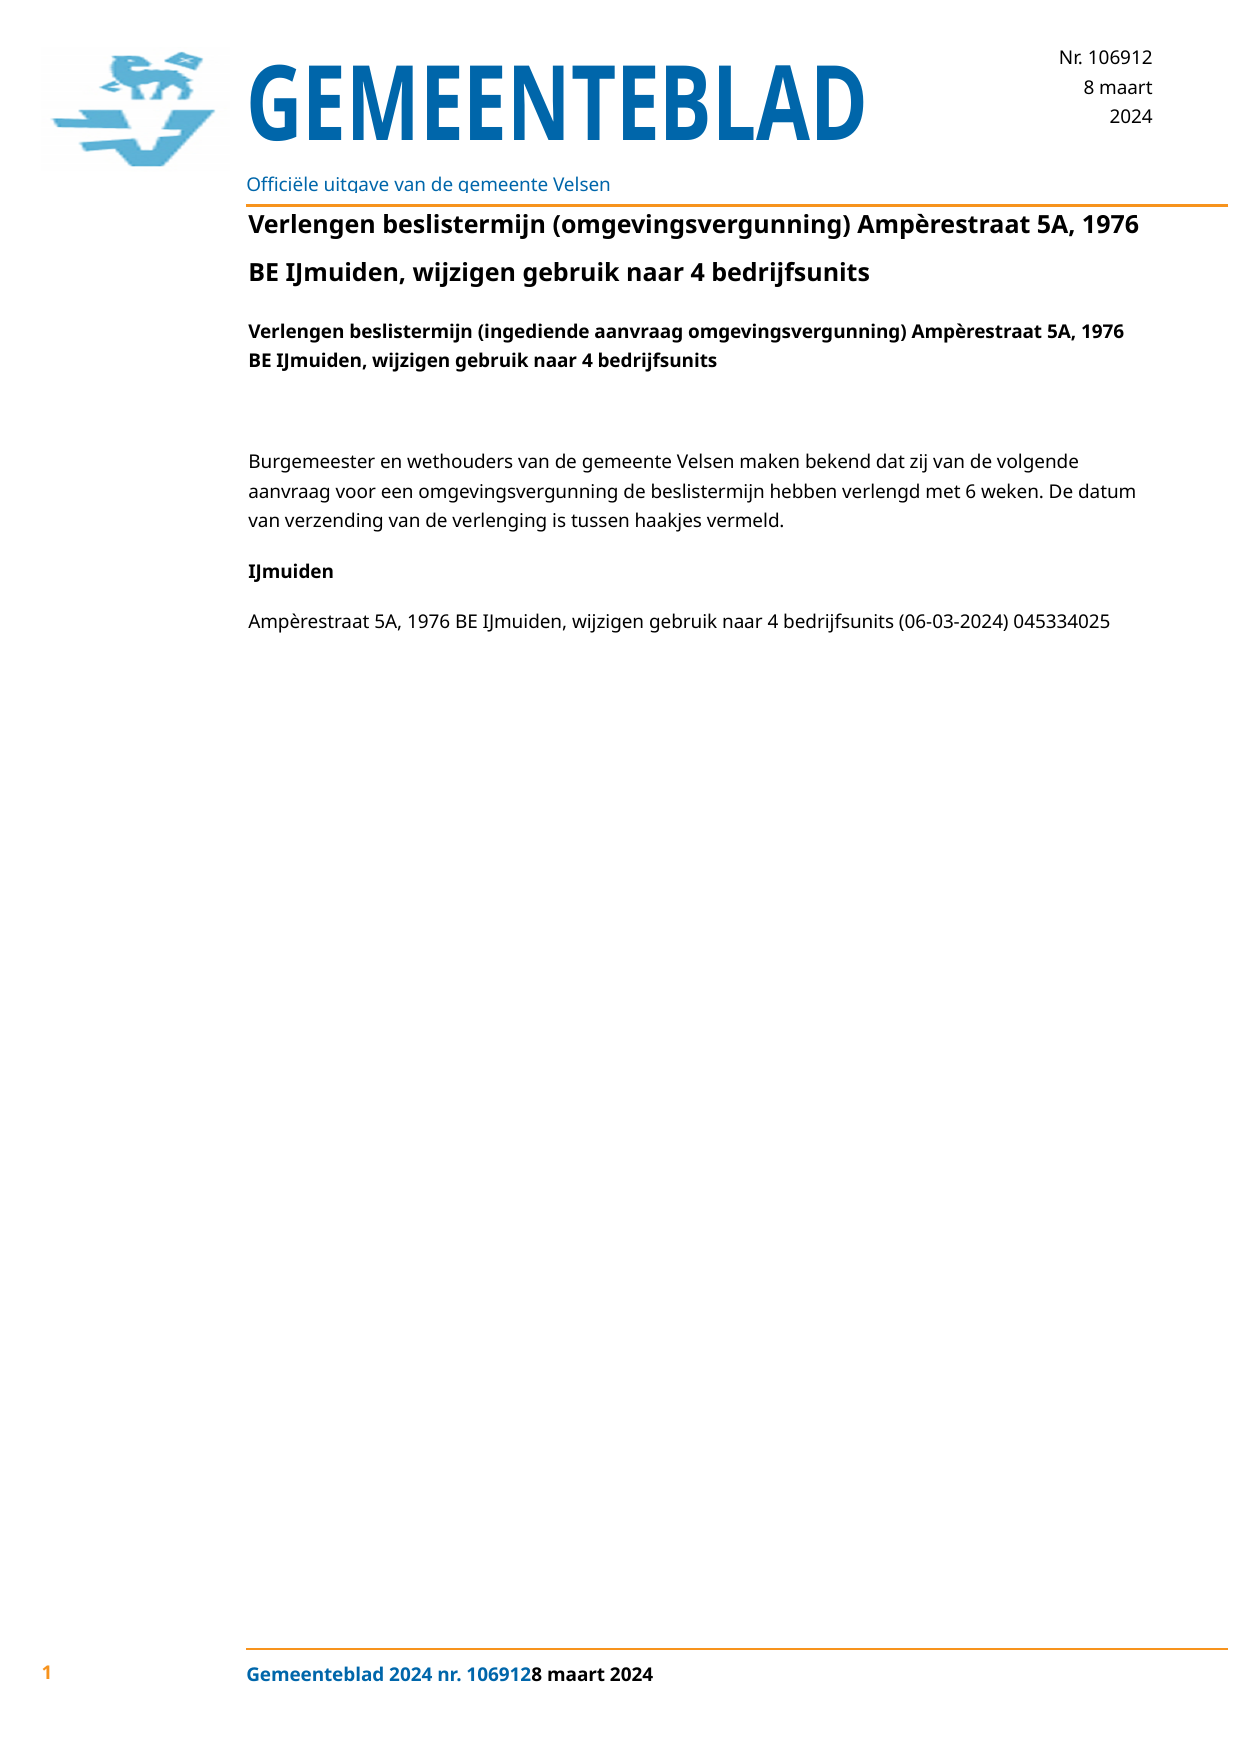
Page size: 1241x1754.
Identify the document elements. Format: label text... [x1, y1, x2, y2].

text Verlengen beslistermijn (omgevingsvergunning) Ampèrestraat 5A, 1976 BE IJmuiden, wijzigen gebruik naar 4 bedrijfsunits [248, 207, 1152, 288]
text Ampèrestraat 5A, 1976 BE IJmuiden, wijzigen gebruik naar 4 bedrijfsunits (06-03-2024) 045334025 [248, 608, 1152, 634]
text IJmuiden [248, 558, 1152, 584]
text Burgemeester en wethouders van de gemeente Velsen maken bekend dat zij van de volgende aanvraag voor een omgevingsvergunning de beslistermijn hebben verlengd met 6 weken. De datum van verzending van de verlenging is tussen haakjes vermeld. [248, 448, 1152, 533]
text Verlengen beslistermijn (ingediende aanvraag omgevingsvergunning) Ampèrestraat 5A, 1976 BE IJmuiden, wijzigen gebruik naar 4 bedrijfsunits [248, 318, 1152, 373]
picture [41, 47, 231, 172]
